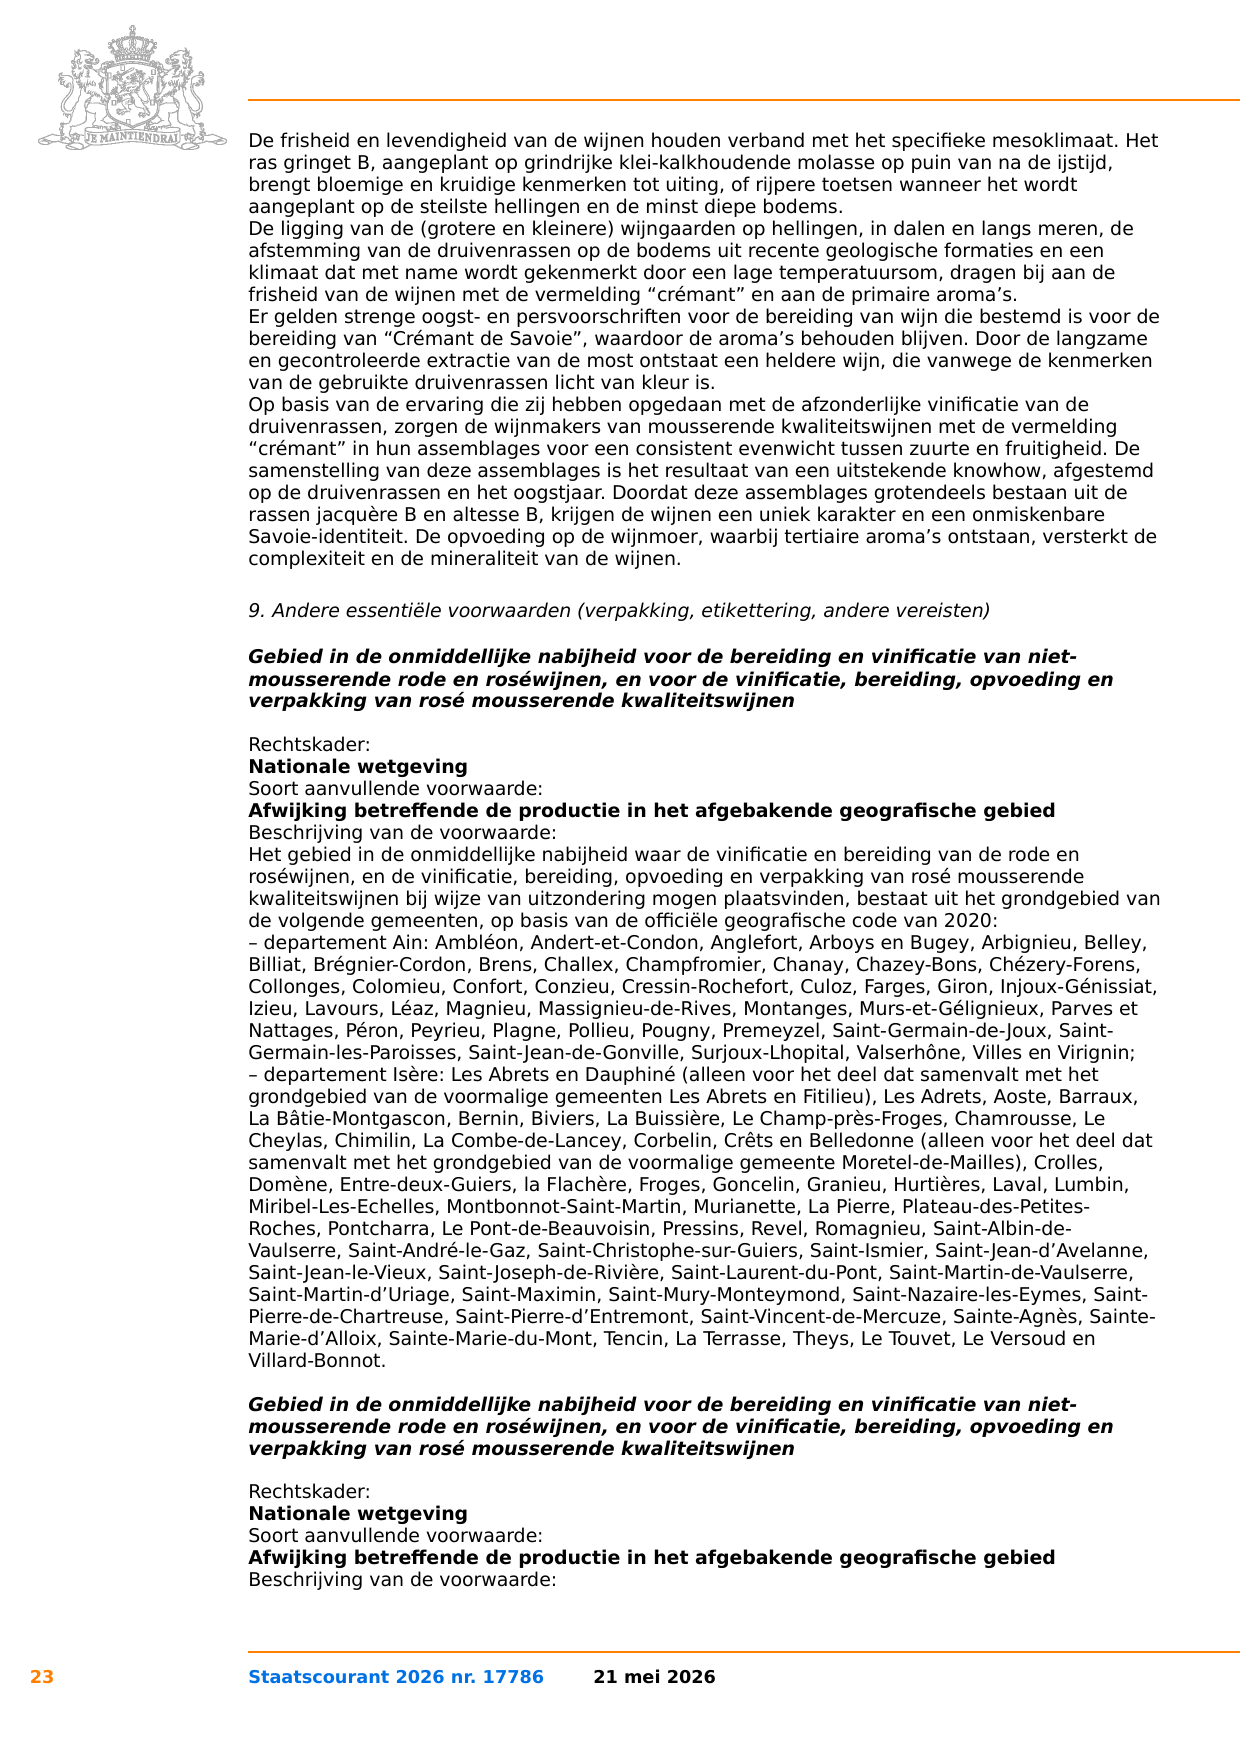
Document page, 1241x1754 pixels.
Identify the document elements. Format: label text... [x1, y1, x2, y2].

subtitle Gebied in de onmiddellijke nabijheid voor de bereiding en vinificatie van niet-mousserende rode en roséwijnen, en voor de vinificatie, bereiding, opvoeding en verpakking van rosé mousserende kwaliteitswijnen [248, 1393, 1163, 1459]
picture [38, 25, 227, 150]
text Er gelden strenge oogst- en persvoorschriften voor de bereiding van wijn die bestemd is voor de bereiding van “Crémant de Savoie”, waardoor de aroma’s behouden blijven. Door de langzame en gecontroleerde extractie van de most ontstaat een heldere wijn, die vanwege de kenmerken van de gebruikte druivenrassen licht van kleur is. [248, 306, 1163, 394]
text Nationale wetgeving [248, 756, 1163, 778]
text Nationale wetgeving [248, 1503, 1163, 1525]
text Het gebied in de onmiddellijke nabijheid waar de vinificatie en bereiding van de rode en roséwijnen, en de vinificatie, bereiding, opvoeding en verpakking van rosé mousserende kwaliteitswijnen bij wijze van uitzondering mogen plaatsvinden, bestaat uit het grondgebied van de volgende gemeenten, op basis van de officiële geografische code van 2020: [248, 844, 1163, 932]
text Soort aanvullende voorwaarde: [248, 778, 1163, 800]
subtitle 9. Andere essentiële voorwaarden (verpakking, etikettering, andere vereisten) [248, 599, 1163, 621]
text Soort aanvullende voorwaarde: [248, 1525, 1163, 1547]
text Afwijking betreffende de productie in het afgebakende geografische gebied [248, 1547, 1163, 1569]
subtitle Gebied in de onmiddellijke nabijheid voor de bereiding en vinificatie van niet-mousserende rode en roséwijnen, en voor de vinificatie, bereiding, opvoeding en verpakking van rosé mousserende kwaliteitswijnen [248, 646, 1163, 712]
text Rechtskader: [248, 734, 1163, 756]
text Afwijking betreffende de productie in het afgebakende geografische gebied [248, 800, 1163, 822]
text – departement Isère: Les Abrets en Dauphiné (alleen voor het deel dat samenvalt met het grondgebied van de voormalige gemeenten Les Abrets en Fitilieu), Les Adrets, Aoste, Barraux, La Bâtie-Montgascon, Bernin, Biviers, La Buissière, Le Champ-près-Froges, Chamrousse, Le Cheylas, Chimilin, La Combe-de-Lancey, Corbelin, Crêts en Belledonne (alleen voor het deel dat samenvalt met het grondgebied van de voormalige gemeente Moretel-de-Mailles), Crolles, Domène, Entre-deux-Guiers, la Flachère, Froges, Goncelin, Granieu, Hurtières, Laval, Lumbin, Miribel-Les-Echelles, Montbonnot-Saint-Martin, Murianette, La Pierre, Plateau-des-Petites-Roches, Pontcharra, Le Pont-de-Beauvoisin, Pressins, Revel, Romagnieu, Saint-Albin-de-Vaulserre, Saint-André-le-Gaz, Saint-Christophe-sur-Guiers, Saint-Ismier, Saint-Jean-d’Avelanne, Saint-Jean-le-Vieux, Saint-Joseph-de-Rivière, Saint-Laurent-du-Pont, Saint-Martin-de-Vaulserre, Saint-Martin-d’Uriage, Saint-Maximin, Saint-Mury-Monteymond, Saint-Nazaire-les-Eymes, Saint-Pierre-de-Chartreuse, Saint-Pierre-d’Entremont, Saint-Vincent-de-Mercuze, Sainte-Agnès, Sainte-Marie-d’Alloix, Sainte-Marie-du-Mont, Tencin, La Terrasse, Theys, Le Touvet, Le Versoud en Villard-Bonnot. [248, 1064, 1163, 1372]
text De frisheid en levendigheid van de wijnen houden verband met het specifieke mesoklimaat. Het ras gringet B, aangeplant op grindrijke klei-kalkhoudende molasse op puin van na de ijstijd, brengt bloemige en kruidige kenmerken tot uiting, of rijpere toetsen wanneer het wordt aangeplant op de steilste hellingen en de minst diepe bodems. [248, 130, 1163, 218]
text Beschrijving van de voorwaarde: [248, 822, 1163, 844]
text Rechtskader: [248, 1481, 1163, 1503]
text De ligging van de (grotere en kleinere) wijngaarden op hellingen, in dalen en langs meren, de afstemming van de druivenrassen op de bodems uit recente geologische formaties en een klimaat dat met name wordt gekenmerkt door een lage temperatuursom, dragen bij aan de frisheid van de wijnen met de vermelding “crémant” en aan de primaire aroma’s. [248, 218, 1163, 306]
text – departement Ain: Ambléon, Andert-et-Condon, Anglefort, Arboys en Bugey, Arbignieu, Belley, Billiat, Brégnier-Cordon, Brens, Challex, Champfromier, Chanay, Chazey-Bons, Chézery-Forens, Collonges, Colomieu, Confort, Conzieu, Cressin-Rochefort, Culoz, Farges, Giron, Injoux-Génissiat, Izieu, Lavours, Léaz, Magnieu, Massignieu-de-Rives, Montanges, Murs-et-Gélignieux, Parves et Nattages, Péron, Peyrieu, Plagne, Pollieu, Pougny, Premeyzel, Saint-Germain-de-Joux, Saint-Germain-les-Paroisses, Saint-Jean-de-Gonville, Surjoux-Lhopital, Valserhône, Villes en Virignin; [248, 932, 1163, 1064]
text Beschrijving van de voorwaarde: [248, 1569, 1163, 1591]
text Op basis van de ervaring die zij hebben opgedaan met de afzonderlijke vinificatie van de druivenrassen, zorgen de wijnmakers van mousserende kwaliteitswijnen met de vermelding “crémant” in hun assemblages voor een consistent evenwicht tussen zuurte en fruitigheid. De samenstelling van deze assemblages is het resultaat van een uitstekende knowhow, afgestemd op de druivenrassen en het oogstjaar. Doordat deze assemblages grotendeels bestaan uit de rassen jacquère B en altesse B, krijgen de wijnen een uniek karakter en een onmiskenbare Savoie-identiteit. De opvoeding op de wijnmoer, waarbij tertiaire aroma’s ontstaan, versterkt de complexiteit en de mineraliteit van de wijnen. [248, 394, 1163, 569]
